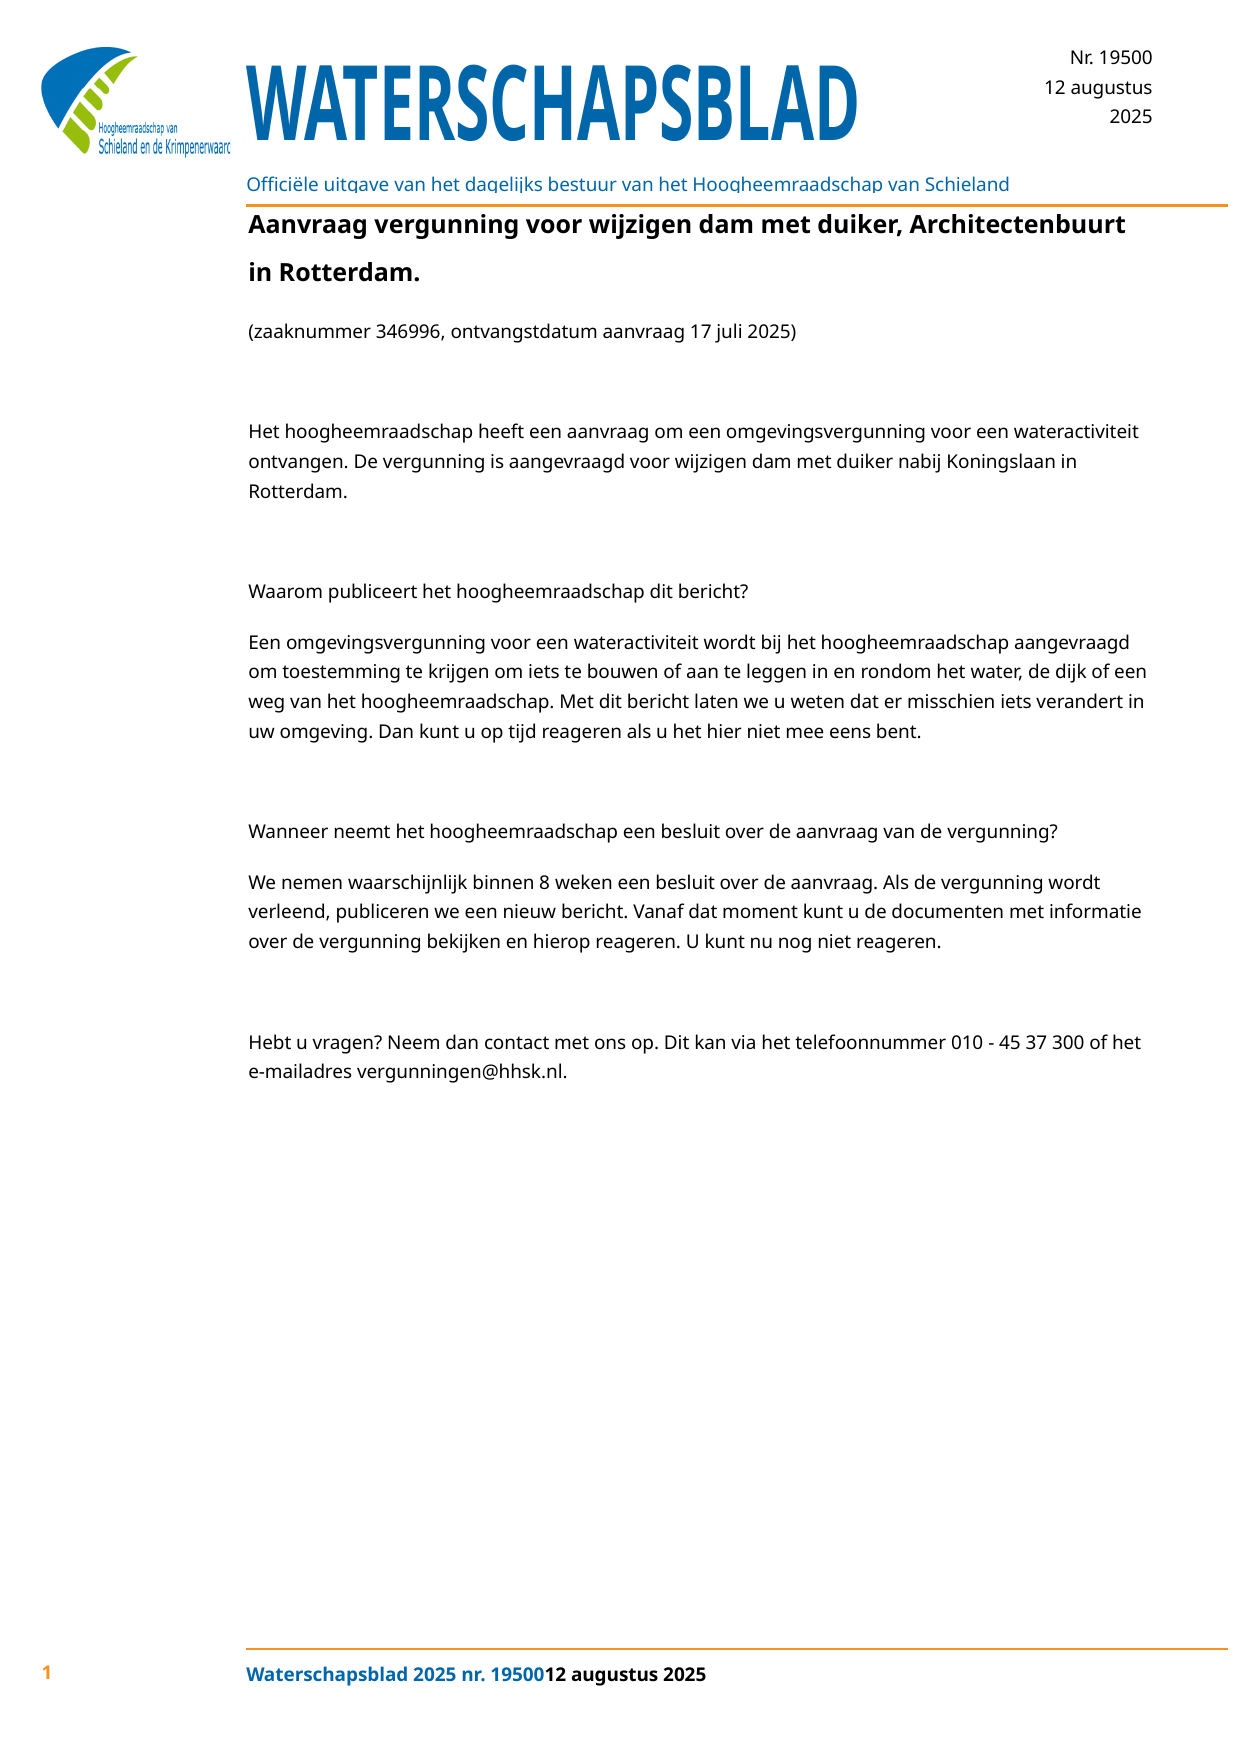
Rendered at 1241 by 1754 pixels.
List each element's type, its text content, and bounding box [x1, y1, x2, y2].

text Een omgevingsvergunning voor een wateractiviteit wordt bij het hoogheemraadschap aangevraagd om toestemming te krijgen om iets te bouwen of aan te leggen in en rondom het water, de dijk of een weg van het hoogheemraadschap. Met dit bericht laten we u weten dat er misschien iets verandert in uw omgeving. Dan kunt u op tijd reageren als u het hier niet mee eens bent. [248, 629, 1152, 744]
text Hebt u vragen? Neem dan contact met ons op. Dit kan via het telefoonnummer 010 - 45 37 300 of het e-mailadres vergunningen@hhsk.nl. [248, 1029, 1152, 1084]
text Wanneer neemt het hoogheemraadschap een besluit over de aanvraag van de vergunning? [248, 819, 1152, 844]
text We nemen waarschijnlijk binnen 8 weken een besluit over de aanvraag. Als de vergunning wordt verleend, publiceren we een nieuw bericht. Vanaf dat moment kunt u de documenten met informatie over de vergunning bekijken en hierop reageren. U kunt nu nog niet reageren. [248, 869, 1152, 954]
text Aanvraag vergunning voor wijzigen dam met duiker, Architectenbuurt in Rotterdam. [248, 207, 1152, 288]
picture [41, 47, 231, 172]
text (zaaknummer 346996, ontvangstdatum aanvraag 17 juli 2025) [248, 318, 1152, 344]
text Waarom publiceert het hoogheemraadschap dit bericht? [248, 579, 1152, 604]
text Het hoogheemraadschap heeft een aanvraag om een omgevingsvergunning voor een wateractiviteit ontvangen. De vergunning is aangevraagd voor wijzigen dam met duiker nabij Koningslaan in Rotterdam. [248, 419, 1152, 504]
